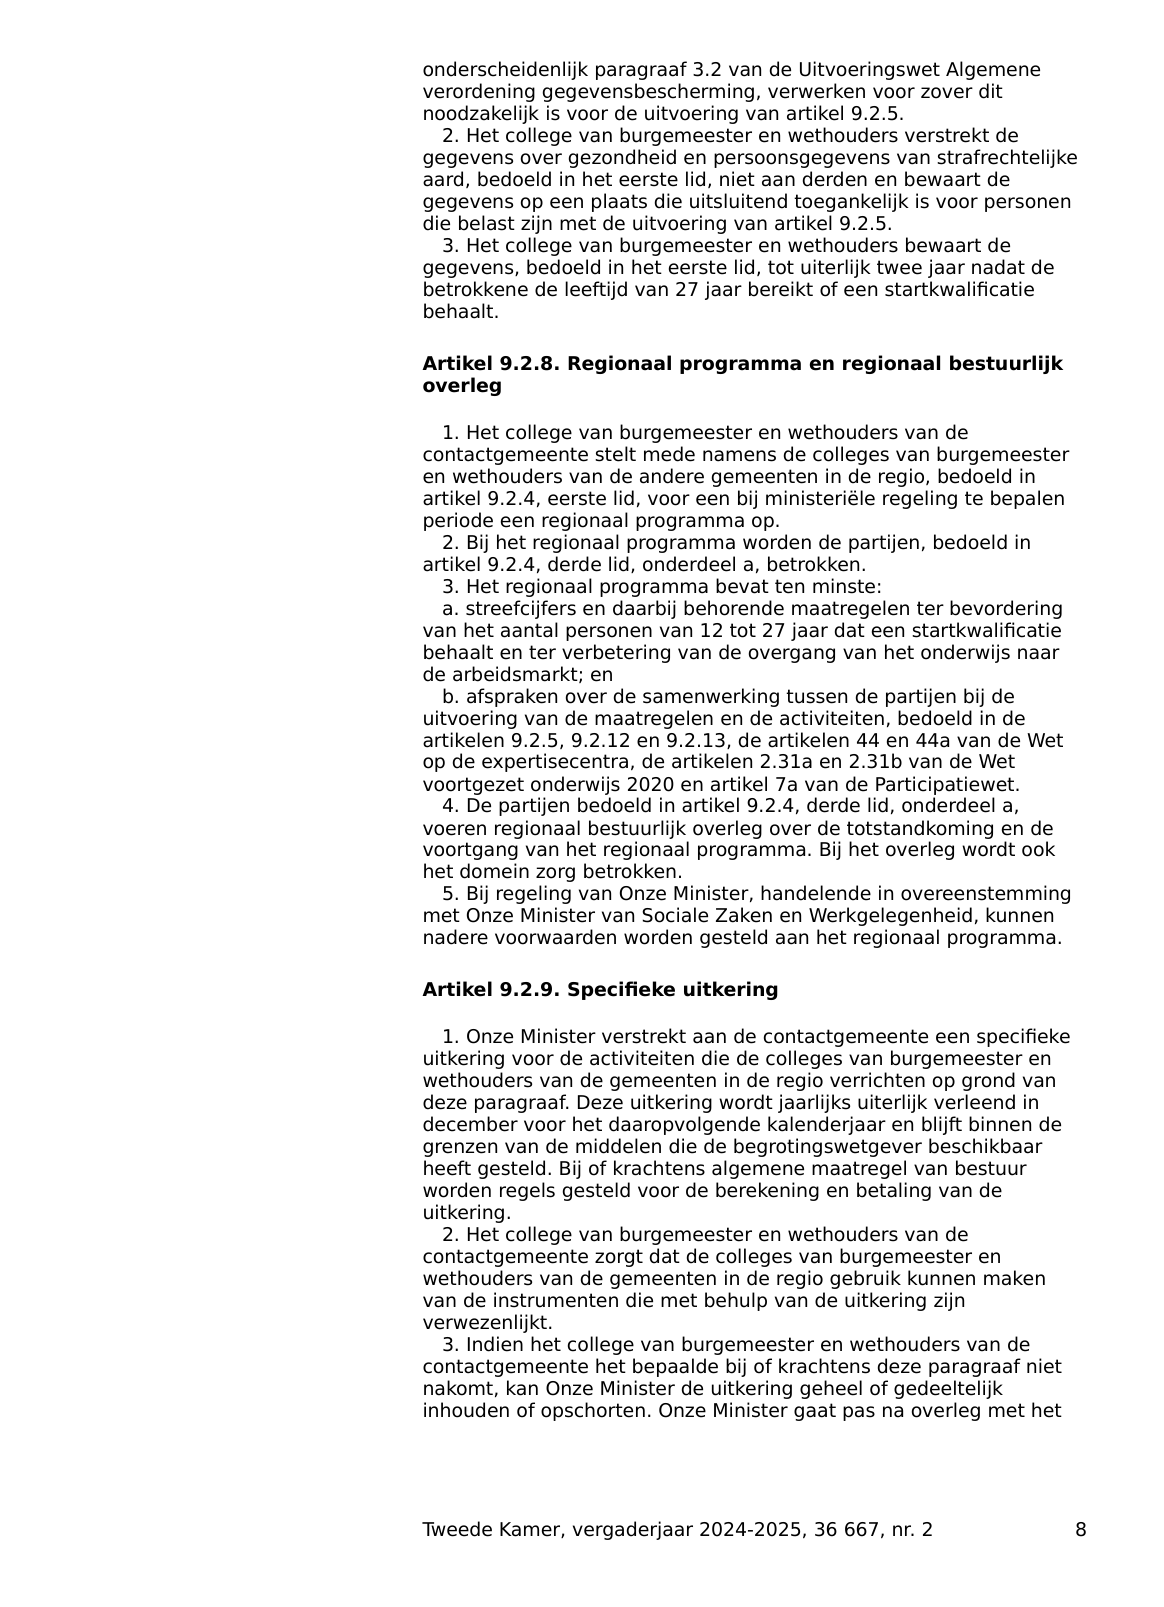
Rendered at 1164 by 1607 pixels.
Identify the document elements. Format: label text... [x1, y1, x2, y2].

text 2. Het college van burgemeester en wethouders verstrekt de gegevens over gezondheid en persoonsgegevens van strafrechtelijke aard, bedoeld in het eerste lid, niet aan derden en bewaart de gegevens op een plaats die uitsluitend toegankelijk is voor personen die belast zijn met de uitvoering van artikel 9.2.5. [422, 125, 1087, 235]
text 1. Onze Minister verstrekt aan de contactgemeente een specifieke uitkering voor de activiteiten die de colleges van burgemeester en wethouders van de gemeenten in de regio verrichten op grond van deze paragraaf. Deze uitkering wordt jaarlijks uiterlijk verleend in december voor het daaropvolgende kalenderjaar en blijft binnen de grenzen van de middelen die de begrotingswetgever beschikbaar heeft gesteld. Bij of krachtens algemene maatregel van bestuur worden regels gesteld voor de berekening en betaling van de uitkering. [422, 1026, 1087, 1224]
text 1. Het college van burgemeester en wethouders van de contactgemeente stelt mede namens de colleges van burgemeester en wethouders van de andere gemeenten in de regio, bedoeld in artikel 9.2.4, eerste lid, voor een bij ministeriële regeling te bepalen periode een regionaal programma op. [422, 422, 1087, 532]
text 3. Het regionaal programma bevat ten minste: [422, 576, 1087, 598]
text a. streefcijfers en daarbij behorende maatregelen ter bevordering van het aantal personen van 12 tot 27 jaar dat een startkwalificatie behaalt en ter verbetering van de overgang van het onderwijs naar de arbeidsmarkt; en [422, 598, 1087, 686]
text 4. De partijen bedoeld in artikel 9.2.4, derde lid, onderdeel a, voeren regionaal bestuurlijk overleg over de totstandkoming en de voortgang van het regionaal programma. Bij het overleg wordt ook het domein zorg betrokken. [422, 795, 1087, 883]
subtitle Artikel 9.2.9. Specifieke uitkering [422, 979, 1087, 1001]
text 5. Bij regeling van Onze Minister, handelende in overeenstemming met Onze Minister van Sociale Zaken en Werkgelegenheid, kunnen nadere voorwaarden worden gesteld aan het regionaal programma. [422, 883, 1087, 949]
text onderscheidenlijk paragraaf 3.2 van de Uitvoeringswet Algemene verordening gegevensbescherming, verwerken voor zover dit noodzakelijk is voor de uitvoering van artikel 9.2.5. [422, 59, 1087, 125]
text 3. Indien het college van burgemeester en wethouders van de contactgemeente het bepaalde bij of krachtens deze paragraaf niet nakomt, kan Onze Minister de uitkering geheel of gedeeltelijk inhouden of opschorten. Onze Minister gaat pas na overleg met het [422, 1334, 1087, 1422]
text 2. Bij het regionaal programma worden de partijen, bedoeld in artikel 9.2.4, derde lid, onderdeel a, betrokken. [422, 532, 1087, 576]
text 3. Het college van burgemeester en wethouders bewaart de gegevens, bedoeld in het eerste lid, tot uiterlijk twee jaar nadat de betrokkene de leeftijd van 27 jaar bereikt of een startkwalificatie behaalt. [422, 235, 1087, 323]
subtitle Artikel 9.2.8. Regionaal programma en regionaal bestuurlijk overleg [422, 353, 1087, 397]
text 2. Het college van burgemeester en wethouders van de contactgemeente zorgt dat de colleges van burgemeester en wethouders van de gemeenten in de regio gebruik kunnen maken van de instrumenten die met behulp van de uitkering zijn verwezenlijkt. [422, 1224, 1087, 1334]
text b. afspraken over de samenwerking tussen de partijen bij de uitvoering van de maatregelen en de activiteiten, bedoeld in de artikelen 9.2.5, 9.2.12 en 9.2.13, de artikelen 44 en 44a van de Wet op de expertisecentra, de artikelen 2.31a en 2.31b van de Wet voortgezet onderwijs 2020 en artikel 7a van de Participatiewet. [422, 686, 1087, 795]
